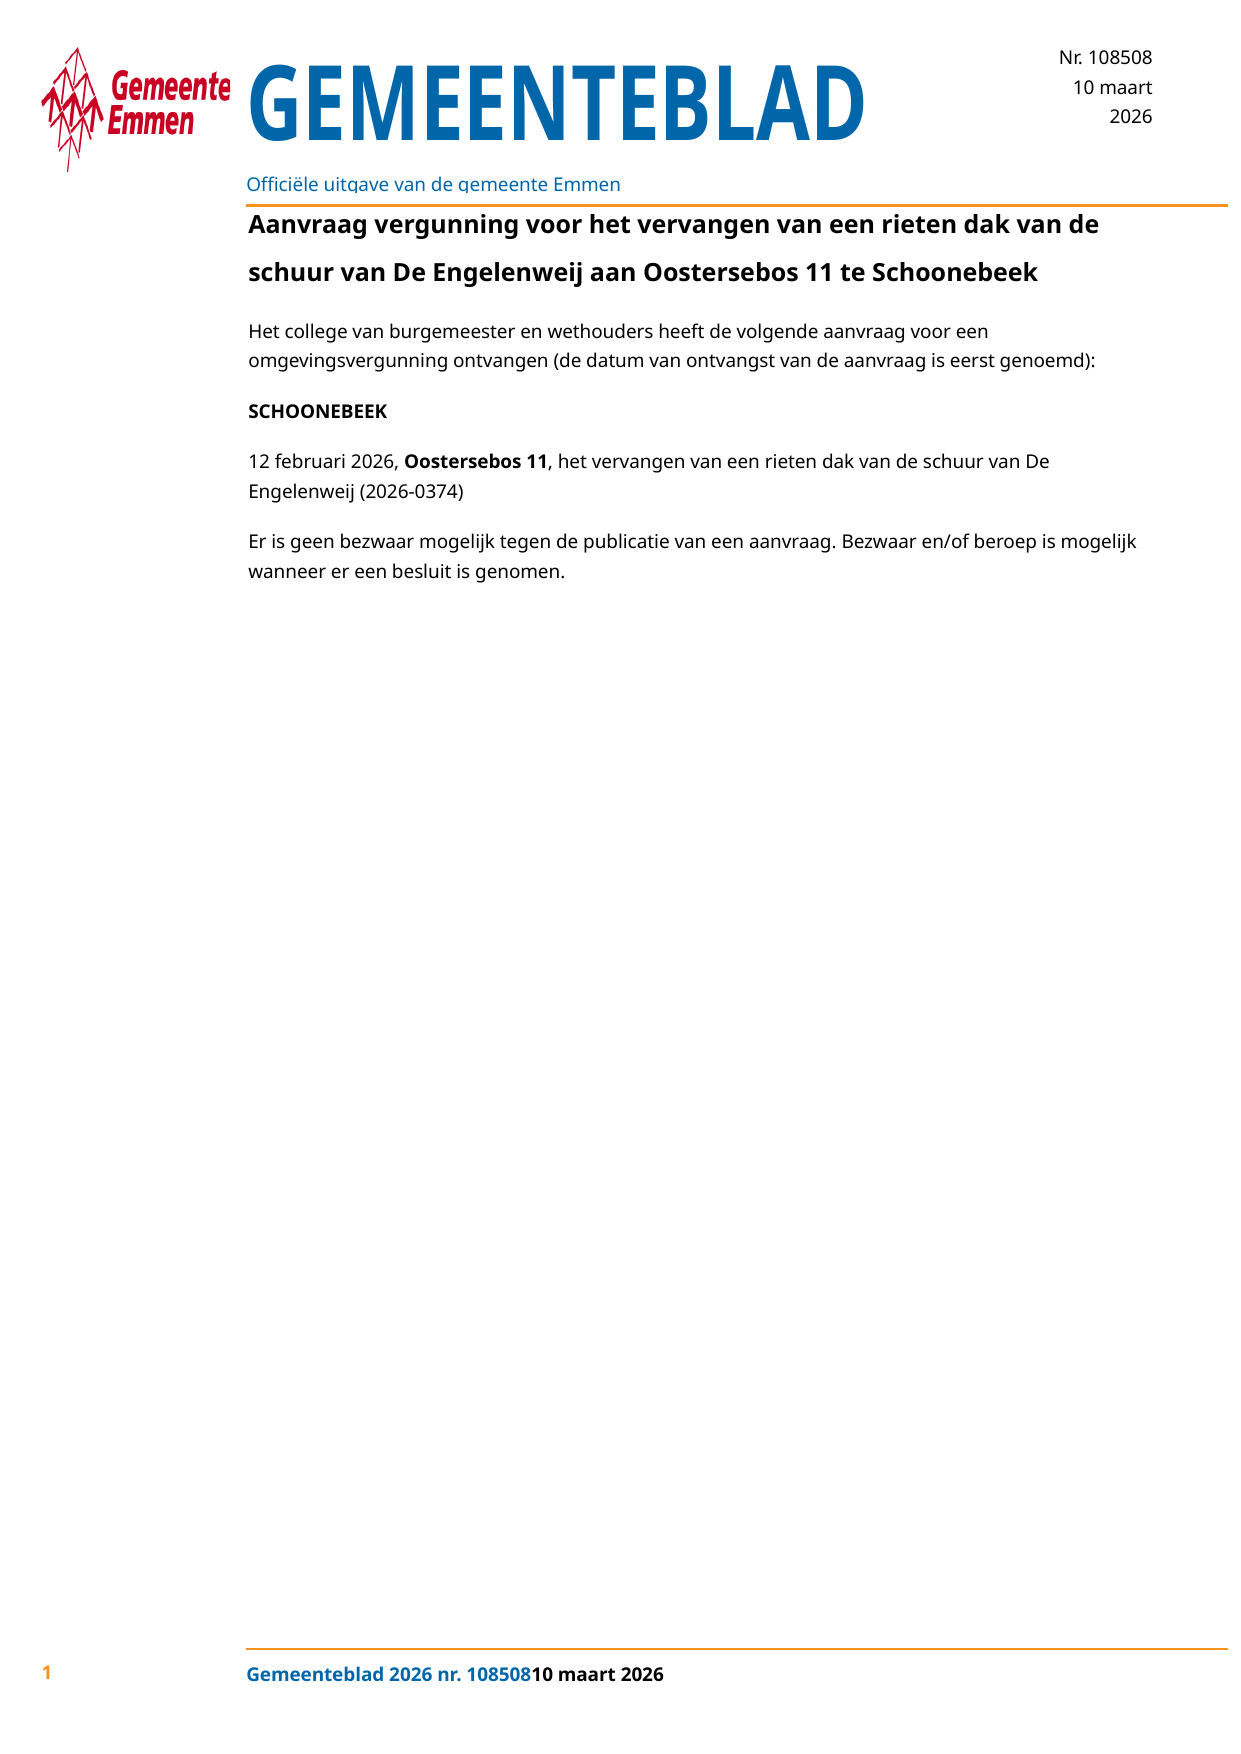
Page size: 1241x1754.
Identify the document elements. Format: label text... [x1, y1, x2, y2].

picture [41, 47, 231, 172]
text Er is geen bezwaar mogelijk tegen de publicatie van een aanvraag. Bezwaar en/of beroep is mogelijk wanneer er een besluit is genomen. [248, 528, 1152, 584]
text Aanvraag vergunning voor het vervangen van een rieten dak van de schuur van De Engelenweij aan Oostersebos 11 te Schoonebeek [248, 207, 1152, 288]
text Het college van burgemeester en wethouders heeft de volgende aanvraag voor een omgevingsvergunning ontvangen (de datum van ontvangst van de aanvraag is eerst genoemd): [248, 318, 1152, 373]
text SCHOONEBEEK [248, 398, 1152, 424]
text 12 februari 2026, Oostersebos 11, het vervangen van een rieten dak van de schuur van De Engelenweij (2026-0374) [248, 448, 1152, 504]
